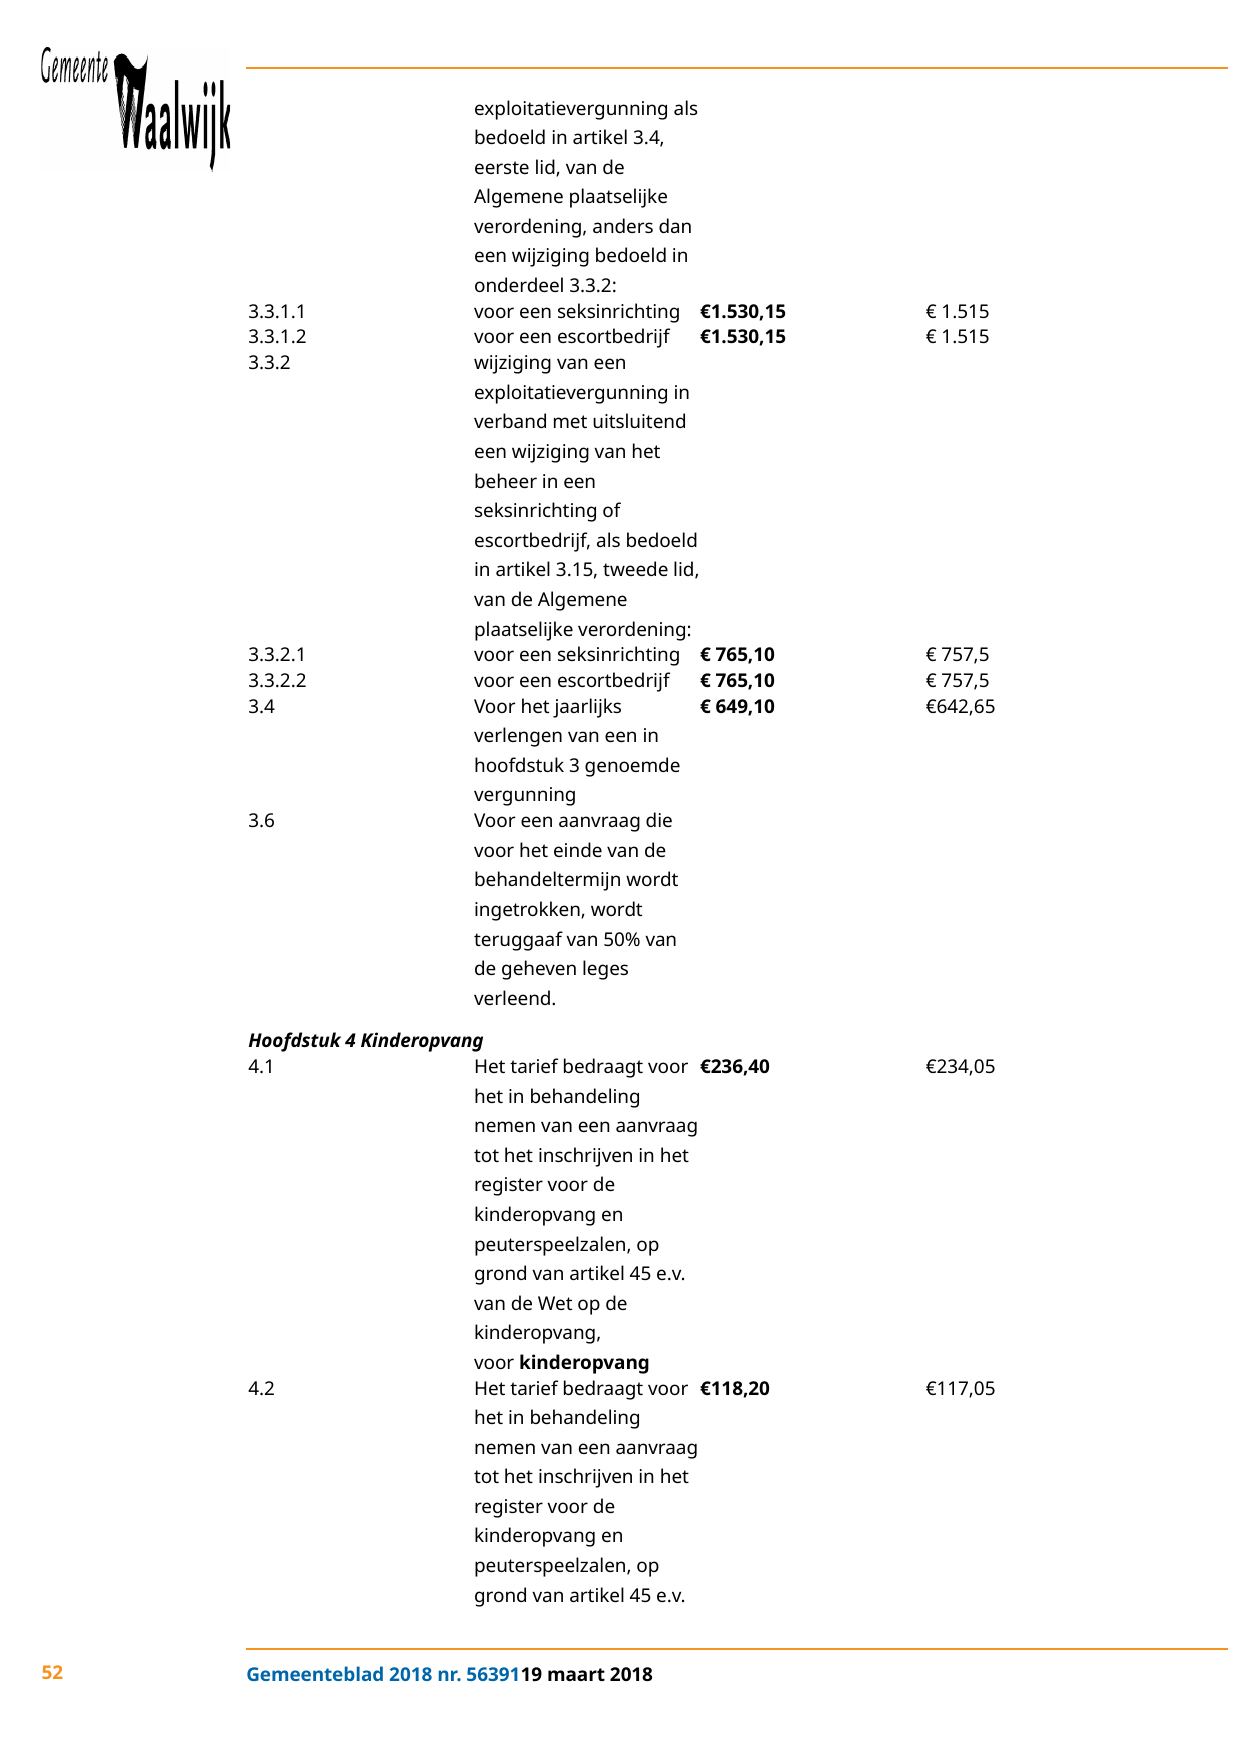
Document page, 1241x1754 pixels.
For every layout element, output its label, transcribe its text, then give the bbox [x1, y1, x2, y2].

table_cell exploitatievergunning als bedoeld in artikel 3.4, eerste lid, van de Algemene plaatselijke verordening, anders dan een wijziging bedoeld in onderdeel 3.3.2: [474, 95, 700, 298]
table_cell €642,65 [926, 693, 1152, 807]
table_cell 3.3.2.2 [248, 667, 474, 693]
table_header 4.1 [248, 1053, 474, 1375]
table_header €234,05 [926, 1053, 1152, 1375]
table_header Het tarief bedraagt voor het in behandeling nemen van een aanvraag tot het inschrijven in het register voor de kinderopvang en peuterspeelzalen, op grond van artikel 45 e.v. van de Wet op de kinderopvang, voor kinderopvang [474, 1053, 700, 1375]
table_cell € 649,10 [700, 693, 926, 807]
picture [41, 47, 231, 172]
table_cell [926, 350, 1152, 641]
table_cell wijziging van een exploitatievergunning in verband met uitsluitend een wijziging van het beheer in een seksinrichting of escortbedrijf, als bedoeld in artikel 3.15, tweede lid, van de Algemene plaatselijke verordening: [474, 350, 700, 641]
table_cell €117,05 [926, 1375, 1152, 1608]
table_cell 4.2 [248, 1375, 474, 1608]
table_cell voor een seksinrichting [474, 641, 700, 667]
table_cell Voor het jaarlijks verlengen van een in hoofdstuk 3 genoemde vergunning [474, 693, 700, 807]
table_cell [926, 95, 1152, 298]
table_cell 3.3.2 [248, 350, 474, 641]
table_cell € 765,10 [700, 641, 926, 667]
table_cell voor een seksinrichting [474, 298, 700, 324]
table_cell € 757,5 [926, 641, 1152, 667]
table_cell € 765,10 [700, 667, 926, 693]
table_cell [700, 350, 926, 641]
table_cell voor een escortbedrijf [474, 667, 700, 693]
table_cell voor een escortbedrijf [474, 324, 700, 349]
table_cell 3.3.1.2 [248, 324, 474, 349]
table_cell Het tarief bedraagt voor het in behandeling nemen van een aanvraag tot het inschrijven in het register voor de kinderopvang en peuterspeelzalen, op grond van artikel 45 e.v. [474, 1375, 700, 1608]
table_cell € 757,5 [926, 667, 1152, 693]
text Hoofdstuk 4 Kinderopvang [248, 1027, 1152, 1053]
table_cell [700, 808, 926, 1011]
table_cell 3.4 [248, 693, 474, 807]
table_cell €1.530,15 [700, 298, 926, 324]
table_cell €118,20 [700, 1375, 926, 1608]
table_cell 3.3.1.1 [248, 298, 474, 324]
table_cell € 1.515 [926, 324, 1152, 349]
table_header €236,40 [700, 1053, 926, 1375]
table_cell 3.3.2.1 [248, 641, 474, 667]
table_cell [248, 95, 474, 298]
table_cell [926, 808, 1152, 1011]
table_cell €1.530,15 [700, 324, 926, 349]
table_cell € 1.515 [926, 298, 1152, 324]
table_cell Voor een aanvraag die voor het einde van de behandeltermijn wordt ingetrokken, wordt teruggaaf van 50% van de geheven leges verleend. [474, 808, 700, 1011]
table_cell [700, 95, 926, 298]
table_cell 3.6 [248, 808, 474, 1011]
